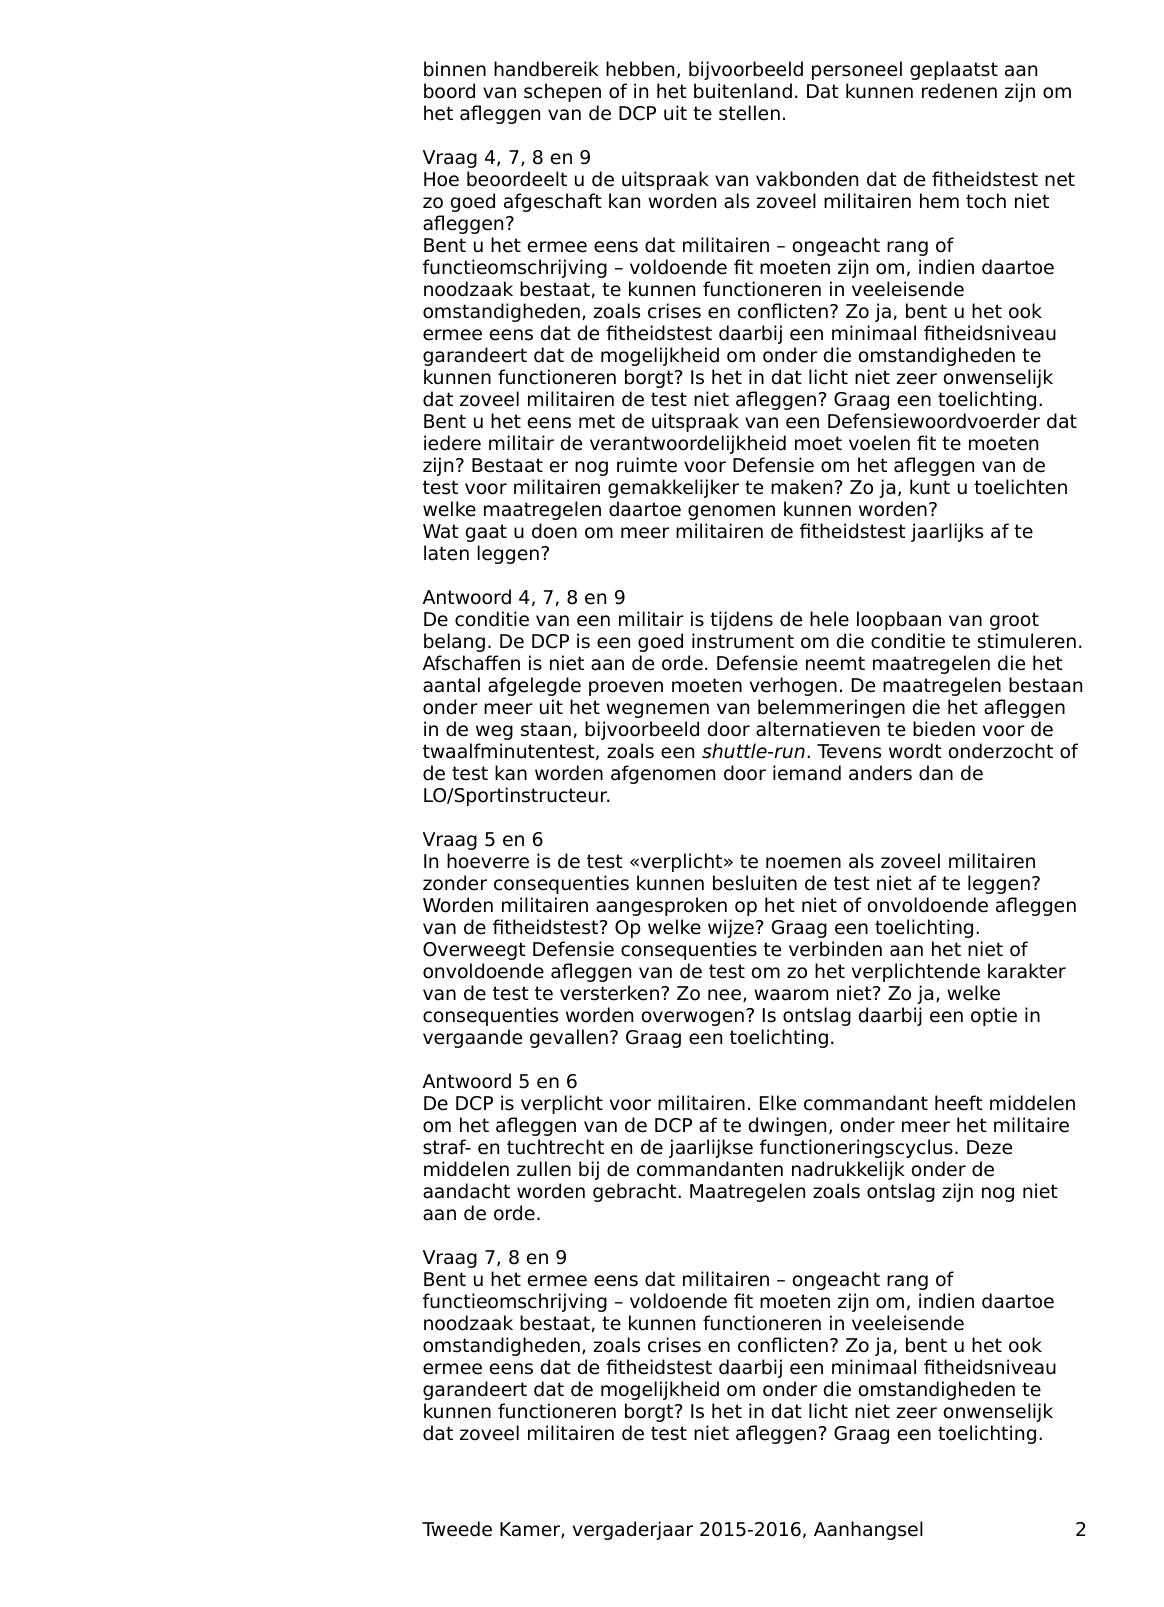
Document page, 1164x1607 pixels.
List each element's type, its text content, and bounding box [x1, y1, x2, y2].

text Bent u het ermee eens dat militairen – ongeacht rang of functieomschrijving – voldoende fit moeten zijn om, indien daartoe noodzaak bestaat, te kunnen functioneren in veeleisende omstandigheden, zoals crises en conflicten? Zo ja, bent u het ook ermee eens dat de fitheidstest daarbij een minimaal fitheidsniveau garandeert dat de mogelijkheid om onder die omstandigheden te kunnen functioneren borgt? Is het in dat licht niet zeer onwenselijk dat zoveel militairen de test niet afleggen? Graag een toelichting. [422, 1269, 1087, 1445]
text Antwoord 5 en 6 [422, 1071, 1087, 1093]
text Overweegt Defensie consequenties te verbinden aan het niet of onvoldoende afleggen van de test om zo het verplichtende karakter van de test te versterken? Zo nee, waarom niet? Zo ja, welke consequenties worden overwogen? Is ontslag daarbij een optie in vergaande gevallen? Graag een toelichting. [422, 939, 1087, 1049]
text Bent u het eens met de uitspraak van een Defensiewoordvoerder dat iedere militair de verantwoordelijkheid moet voelen fit te moeten zijn? Bestaat er nog ruimte voor Defensie om het afleggen van de test voor militairen gemakkelijker te maken? Zo ja, kunt u toelichten welke maatregelen daartoe genomen kunnen worden? [422, 411, 1087, 521]
text Vraag 5 en 6 [422, 829, 1087, 851]
text Vraag 7, 8 en 9 [422, 1247, 1087, 1269]
text Bent u het ermee eens dat militairen – ongeacht rang of functieomschrijving – voldoende fit moeten zijn om, indien daartoe noodzaak bestaat, te kunnen functioneren in veeleisende omstandigheden, zoals crises en conflicten? Zo ja, bent u het ook ermee eens dat de fitheidstest daarbij een minimaal fitheidsniveau garandeert dat de mogelijkheid om onder die omstandigheden te kunnen functioneren borgt? Is het in dat licht niet zeer onwenselijk dat zoveel militairen de test niet afleggen? Graag een toelichting. [422, 235, 1087, 411]
text Vraag 4, 7, 8 en 9 [422, 147, 1087, 169]
text De DCP is verplicht voor militairen. Elke commandant heeft middelen om het afleggen van de DCP af te dwingen, onder meer het militaire straf- en tuchtrecht en de jaarlijkse functioneringscyclus. Deze middelen zullen bij de commandanten nadrukkelijk onder de aandacht worden gebracht. Maatregelen zoals ontslag zijn nog niet aan de orde. [422, 1093, 1087, 1225]
text De conditie van een militair is tijdens de hele loopbaan van groot belang. De DCP is een goed instrument om die conditie te stimuleren. Afschaffen is niet aan de orde. Defensie neemt maatregelen die het aantal afgelegde proeven moeten verhogen. De maatregelen bestaan onder meer uit het wegnemen van belemmeringen die het afleggen in de weg staan, bijvoorbeeld door alternatieven te bieden voor de twaalfminutentest, zoals een shuttle-run. Tevens wordt onderzocht of de test kan worden afgenomen door iemand anders dan de LO/Sportinstructeur. [422, 609, 1087, 807]
text Hoe beoordeelt u de uitspraak van vakbonden dat de fitheidstest net zo goed afgeschaft kan worden als zoveel militairen hem toch niet afleggen? [422, 169, 1087, 235]
text In hoeverre is de test «verplicht» te noemen als zoveel militairen zonder consequenties kunnen besluiten de test niet af te leggen? Worden militairen aangesproken op het niet of onvoldoende afleggen van de fitheidstest? Op welke wijze? Graag een toelichting. [422, 851, 1087, 939]
text Wat gaat u doen om meer militairen de fitheidstest jaarlijks af te laten leggen? [422, 521, 1087, 565]
text binnen handbereik hebben, bijvoorbeeld personeel geplaatst aan boord van schepen of in het buitenland. Dat kunnen redenen zijn om het afleggen van de DCP uit te stellen. [422, 59, 1087, 125]
text Antwoord 4, 7, 8 en 9 [422, 587, 1087, 609]
